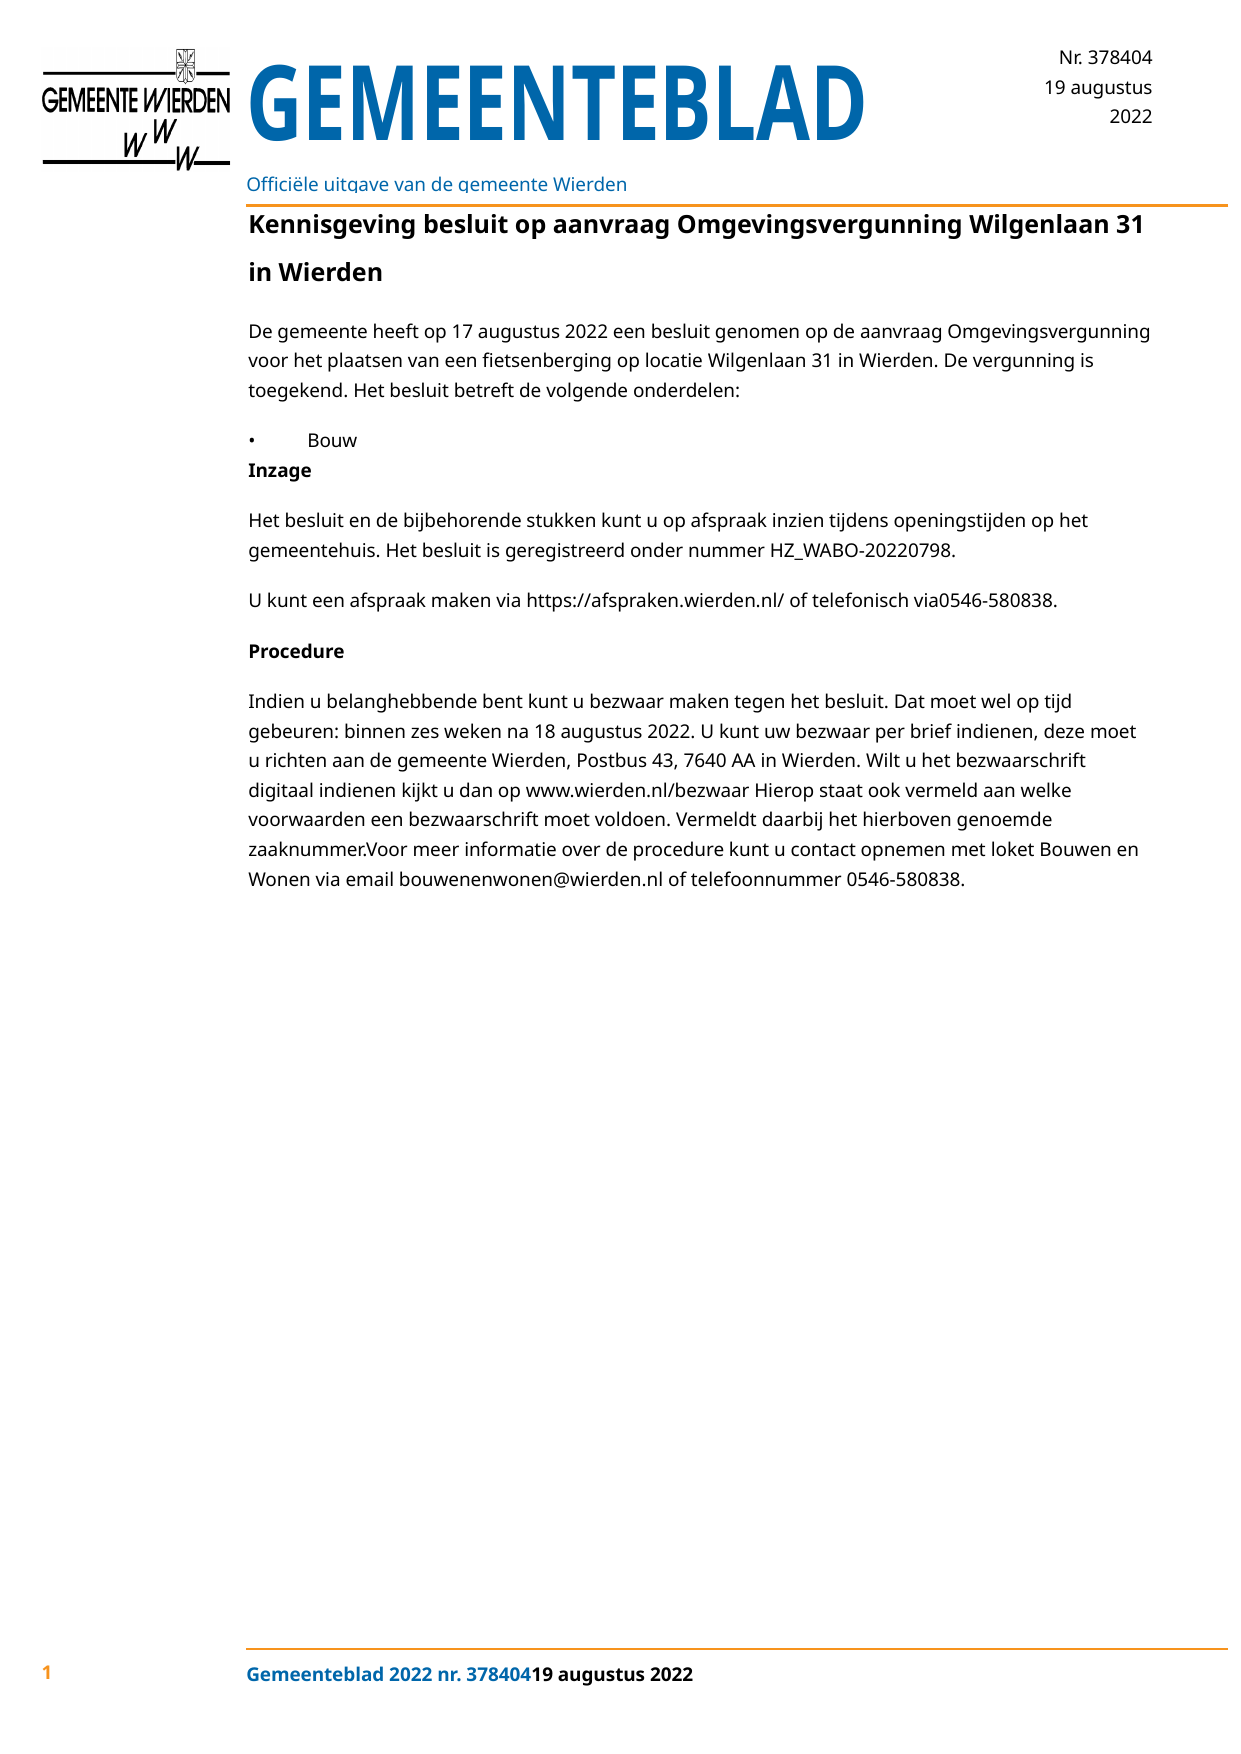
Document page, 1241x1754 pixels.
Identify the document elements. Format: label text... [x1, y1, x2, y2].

text Procedure [248, 638, 1152, 664]
text Indien u belanghebbende bent kunt u bezwaar maken tegen het besluit. Dat moet wel op tijd gebeuren: binnen zes weken na 18 augustus 2022. U kunt uw bezwaar per brief indienen, deze moet u richten aan de gemeente Wierden, Postbus 43, 7640 AA in Wierden. Wilt u het bezwaarschrift digitaal indienen kijkt u dan op www.wierden.nl/bezwaar Hierop staat ook vermeld aan welke voorwaarden een bezwaarschrift moet voldoen. Vermeldt daarbij het hierboven genoemde zaaknummer.Voor meer informatie over de procedure kunt u contact opnemen met loket Bouwen en Wonen via email bouwenenwonen@wierden.nl of telefoonnummer 0546-580838. [248, 688, 1152, 892]
picture [41, 47, 231, 172]
text De gemeente heeft op 17 augustus 2022 een besluit genomen op de aanvraag Omgevingsvergunning voor het plaatsen van een fietsenberging op locatie Wilgenlaan 31 in Wierden. De vergunning is toegekend. Het besluit betreft de volgende onderdelen: [248, 318, 1152, 403]
text U kunt een afspraak maken via https://afspraken.wierden.nl/ of telefonisch via0546-580838. [248, 587, 1152, 613]
list Bouw [248, 427, 1152, 453]
text Kennisgeving besluit op aanvraag Omgevingsvergunning Wilgenlaan 31 in Wierden [248, 207, 1152, 288]
text Het besluit en de bijbehorende stukken kunt u op afspraak inzien tijdens openingstijden op het gemeentehuis. Het besluit is geregistreerd onder nummer HZ_WABO-20220798. [248, 507, 1152, 563]
text Inzage [248, 457, 1152, 483]
